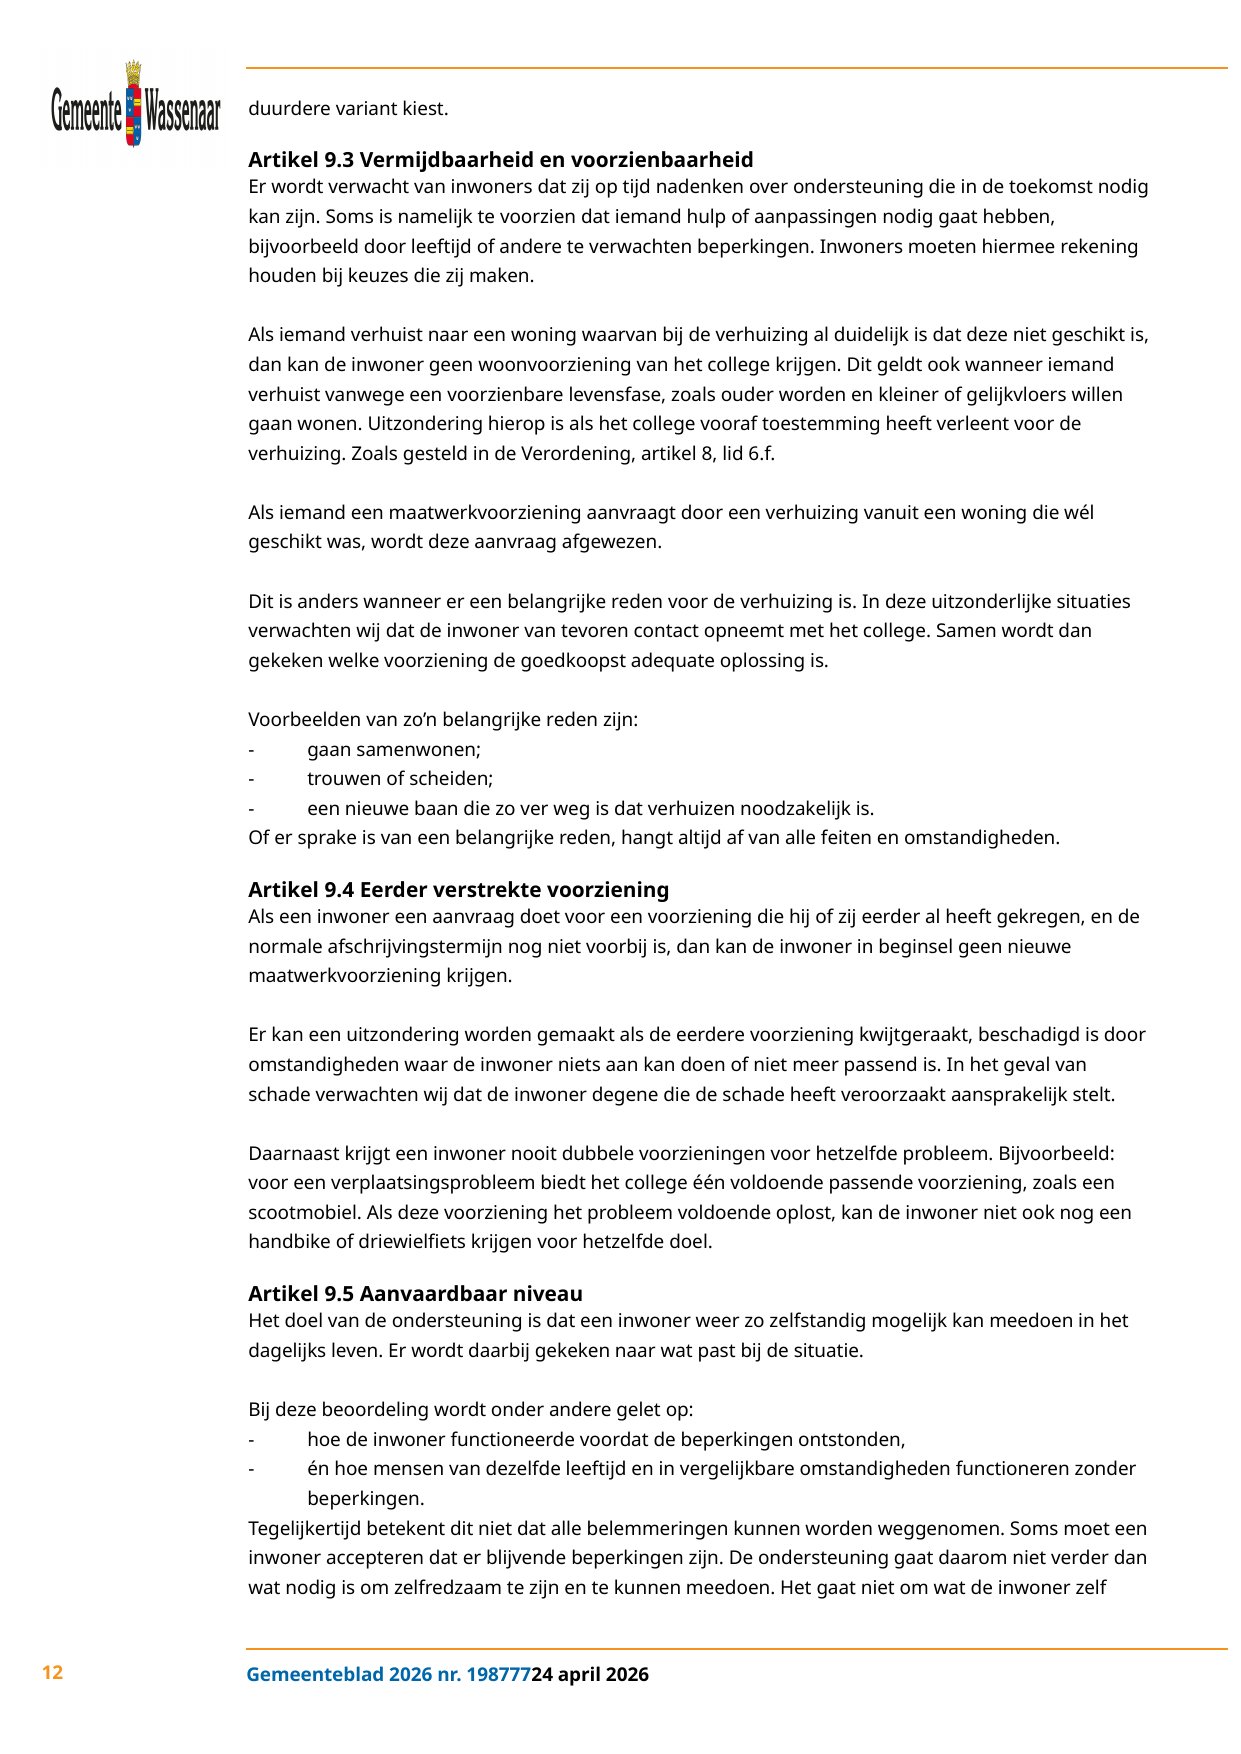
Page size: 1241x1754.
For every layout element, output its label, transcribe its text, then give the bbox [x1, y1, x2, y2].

text Of er sprake is van een belangrijke reden, hangt altijd af van alle feiten en omstandigheden. [248, 824, 1152, 850]
text Er kan een uitzondering worden gemaakt als de eerdere voorziening kwijtgeraakt, beschadigd is door omstandigheden waar de inwoner niets aan kan doen of niet meer passend is. In het geval van schade verwachten wij dat de inwoner degene die de schade heeft veroorzaakt aansprakelijk stelt. [248, 1022, 1152, 1107]
picture [41, 47, 231, 172]
list én hoe mensen van dezelfde leeftijd en in vergelijkbare omstandigheden functioneren zonder beperkingen. [248, 1456, 1152, 1511]
text Artikel 9.4 Eerder verstrekte voorziening [248, 875, 1152, 903]
text Het doel van de ondersteuning is dat een inwoner weer zo zelfstandig mogelijk kan meedoen in het dagelijks leven. Er wordt daarbij gekeken naar wat past bij de situatie. [248, 1308, 1152, 1363]
text Daarnaast krijgt een inwoner nooit dubbele voorzieningen voor hetzelfde probleem. Bijvoorbeeld: voor een verplaatsingsprobleem biedt het college één voldoende passende voorziening, zoals een scootmobiel. Als deze voorziening het probleem voldoende oplost, kan de inwoner niet ook nog een handbike of driewielfiets krijgen voor hetzelfde doel. [248, 1140, 1152, 1254]
text duurdere variant kiest. [248, 95, 1152, 121]
text Als iemand een maatwerkvoorziening aanvraagt door een verhuizing vanuit een woning die wél geschikt was, wordt deze aanvraag afgewezen. [248, 499, 1152, 554]
list gaan samenwonen; [248, 736, 1152, 761]
text Dit is anders wanneer er een belangrijke reden voor de verhuizing is. In deze uitzonderlijke situaties verwachten wij dat de inwoner van tevoren contact opneemt met het college. Samen wordt dan gekeken welke voorziening de goedkoopst adequate oplossing is. [248, 588, 1152, 673]
text Als een inwoner een aanvraag doet voor een voorziening die hij of zij eerder al heeft gekregen, en de normale afschrijvingstermijn nog niet voorbij is, dan kan de inwoner in beginsel geen nieuwe maatwerkvoorziening krijgen. [248, 903, 1152, 988]
list hoe de inwoner functioneerde voordat de beperkingen ontstonden, [248, 1426, 1152, 1452]
text Als iemand verhuist naar een woning waarvan bij de verhuizing al duidelijk is dat deze niet geschikt is, dan kan de inwoner geen woonvoorziening van het college krijgen. Dit geldt ook wanneer iemand verhuist vanwege een voorzienbare levensfase, zoals ouder worden en kleiner of gelijkvloers willen gaan wonen. Uitzondering hierop is als het college vooraf toestemming heeft verleent voor de verhuizing. Zoals gesteld in de Verordening, artikel 8, lid 6.f. [248, 322, 1152, 466]
list een nieuwe baan die zo ver weg is dat verhuizen noodzakelijk is. [248, 795, 1152, 821]
text Tegelijkertijd betekent dit niet dat alle belemmeringen kunnen worden weggenomen. Soms moet een inwoner accepteren dat er blijvende beperkingen zijn. De ondersteuning gaat daarom niet verder dan wat nodig is om zelfredzaam te zijn en te kunnen meedoen. Het gaat niet om wat de inwoner zelf [248, 1515, 1152, 1599]
text Er wordt verwacht van inwoners dat zij op tijd nadenken over ondersteuning die in de toekomst nodig kan zijn. Soms is namelijk te voorzien dat iemand hulp of aanpassingen nodig gaat hebben, bijvoorbeeld door leeftijd of andere te verwachten beperkingen. Inwoners moeten hiermee rekening houden bij keuzes die zij maken. [248, 174, 1152, 288]
list trouwen of scheiden; [248, 765, 1152, 791]
text Bij deze beoordeling wordt onder andere gelet op: [248, 1396, 1152, 1422]
text Artikel 9.5 Aanvaardbaar niveau [248, 1279, 1152, 1308]
text Voorbeelden van zo’n belangrijke reden zijn: [248, 706, 1152, 732]
text Artikel 9.3 Vermijdbaarheid en voorzienbaarheid [248, 145, 1152, 174]
